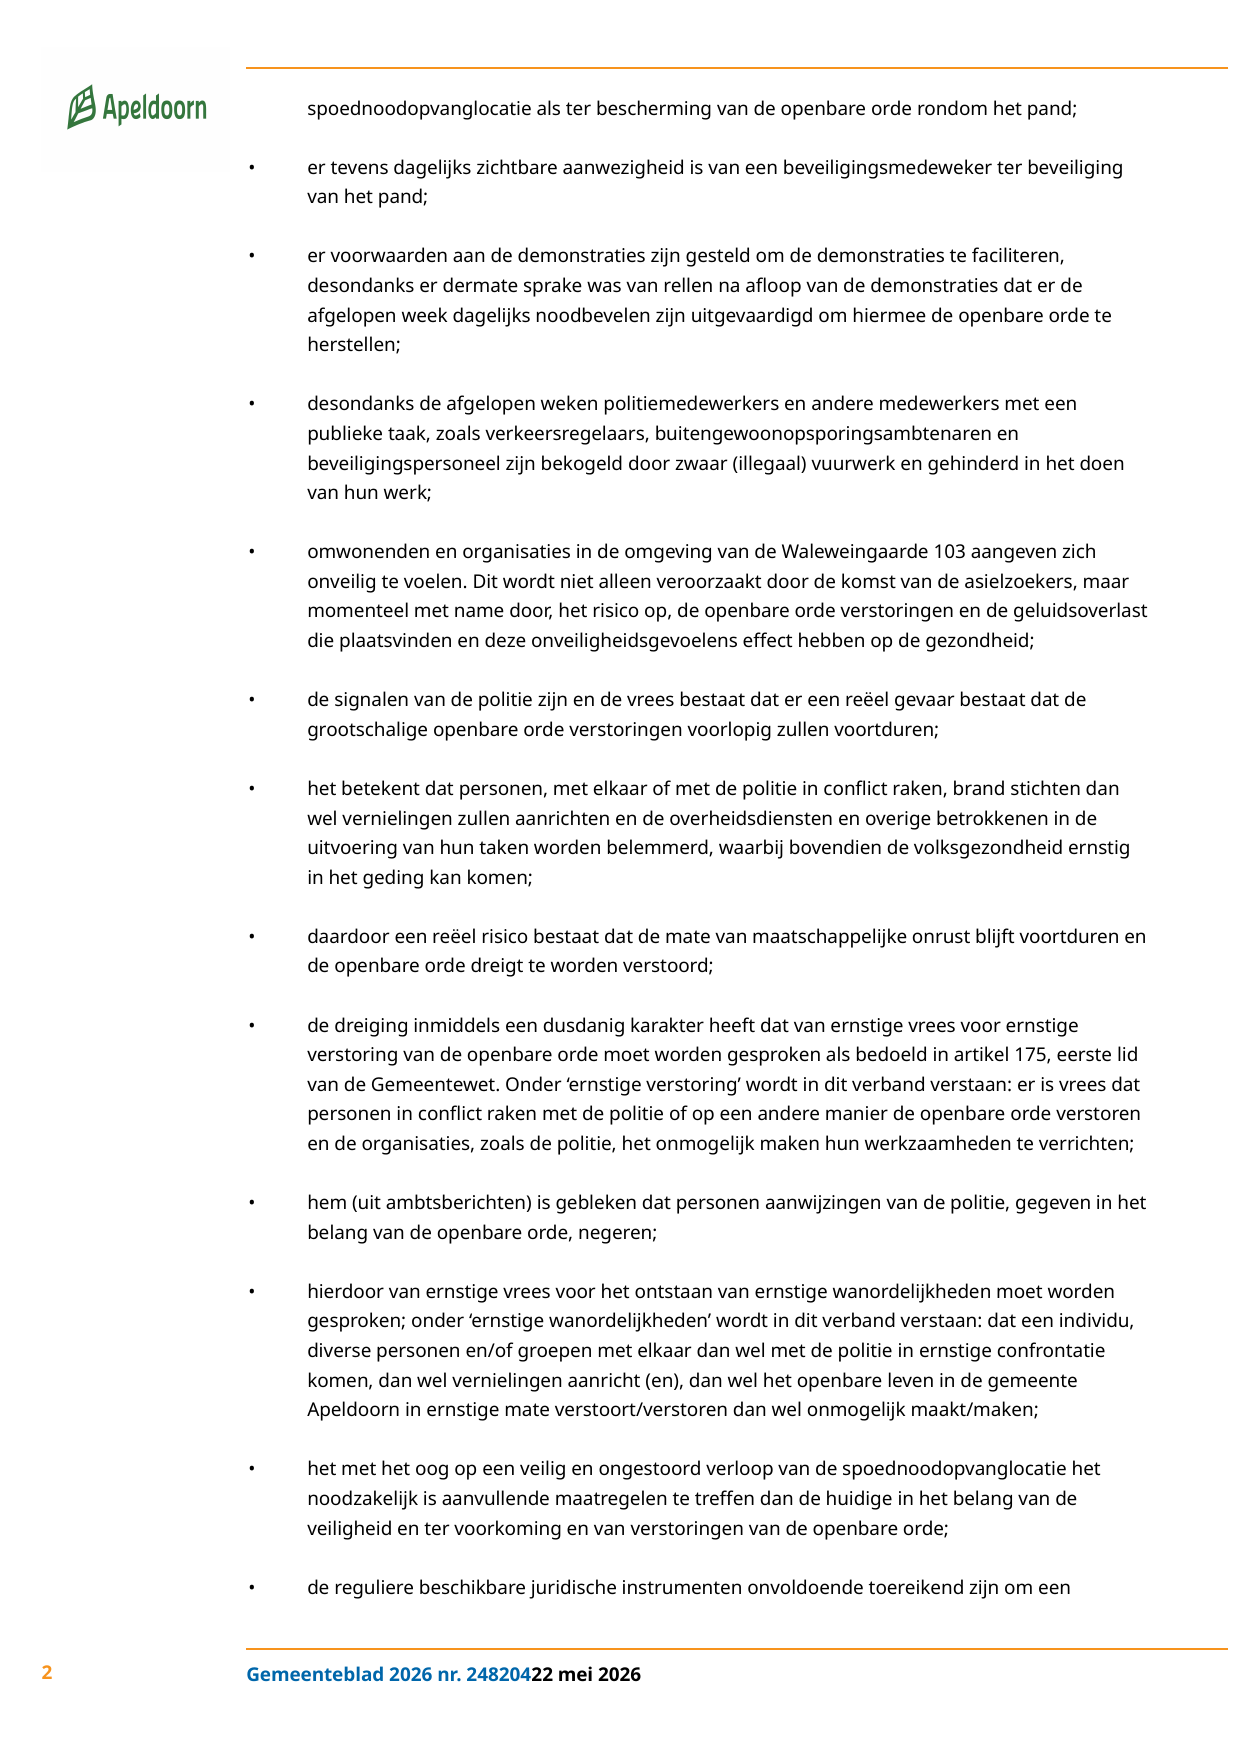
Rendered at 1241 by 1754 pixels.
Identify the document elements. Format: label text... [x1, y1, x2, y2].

list de dreiging inmiddels een dusdanig karakter heeft dat van ernstige vrees voor ernstige verstoring van de openbare orde moet worden gesproken als bedoeld in artikel 175, eerste lid van de Gemeentewet. Onder ‘ernstige verstoring’ wordt in dit verband verstaan: er is vrees dat personen in conflict raken met de politie of op een andere manier de openbare orde verstoren en de organisaties, zoals de politie, het onmogelijk maken hun werkzaamheden te verrichten; [248, 1012, 1152, 1156]
list hierdoor van ernstige vrees voor het ontstaan van ernstige wanordelijkheden moet worden gesproken; onder ‘ernstige wanordelijkheden’ wordt in dit verband verstaan: dat een individu, diverse personen en/of groepen met elkaar dan wel met de politie in ernstige confrontatie komen, dan wel vernielingen aanricht (en), dan wel het openbare leven in de gemeente Apeldoorn in ernstige mate verstoort/verstoren dan wel onmogelijk maakt/maken; [248, 1278, 1152, 1422]
list daardoor een reëel risico bestaat dat de mate van maatschappelijke onrust blijft voortduren en de openbare orde dreigt te worden verstoord; [248, 923, 1152, 978]
list desondanks de afgelopen weken politiemedewerkers en andere medewerkers met een publieke taak, zoals verkeersregelaars, buitengewoonopsporingsambtenaren en beveiligingspersoneel zijn bekogeld door zwaar (illegaal) vuurwerk en gehinderd in het doen van hun werk; [248, 391, 1152, 505]
list er tevens dagelijks zichtbare aanwezigheid is van een beveiligingsmedeweker ter beveiliging van het pand; [248, 154, 1152, 209]
list de signalen van de politie zijn en de vrees bestaat dat er een reëel gevaar bestaat dat de grootschalige openbare orde verstoringen voorlopig zullen voortduren; [248, 686, 1152, 742]
list er voorwaarden aan de demonstraties zijn gesteld om de demonstraties te faciliteren, desondanks er dermate sprake was van rellen na afloop van de demonstraties dat er de afgelopen week dagelijks noodbevelen zijn uitgevaardigd om hiermee de openbare orde te herstellen; [248, 243, 1152, 357]
list het met het oog op een veilig en ongestoord verloop van de spoednoodopvanglocatie het noodzakelijk is aanvullende maatregelen te treffen dan de huidige in het belang van de veiligheid en ter voorkoming en van verstoringen van de openbare orde; [248, 1456, 1152, 1541]
list omwonenden en organisaties in de omgeving van de Waleweingaarde 103 aangeven zich onveilig te voelen. Dit wordt niet alleen veroorzaakt door de komst van de asielzoekers, maar momenteel met name door, het risico op, de openbare orde verstoringen en de geluidsoverlast die plaatsvinden en deze onveiligheidsgevoelens effect hebben op de gezondheid; [248, 538, 1152, 653]
list spoednoodopvanglocatie als ter bescherming van de openbare orde rondom het pand; [248, 95, 1152, 121]
picture [41, 47, 231, 172]
list de reguliere beschikbare juridische instrumenten onvoldoende toereikend zijn om een [248, 1574, 1152, 1600]
list hem (uit ambtsberichten) is gebleken dat personen aanwijzingen van de politie, gegeven in het belang van de openbare orde, negeren; [248, 1189, 1152, 1245]
list het betekent dat personen, met elkaar of met de politie in conflict raken, brand stichten dan wel vernielingen zullen aanrichten en de overheidsdiensten en overige betrokkenen in de uitvoering van hun taken worden belemmerd, waarbij bovendien de volksgezondheid ernstig in het geding kan komen; [248, 775, 1152, 890]
